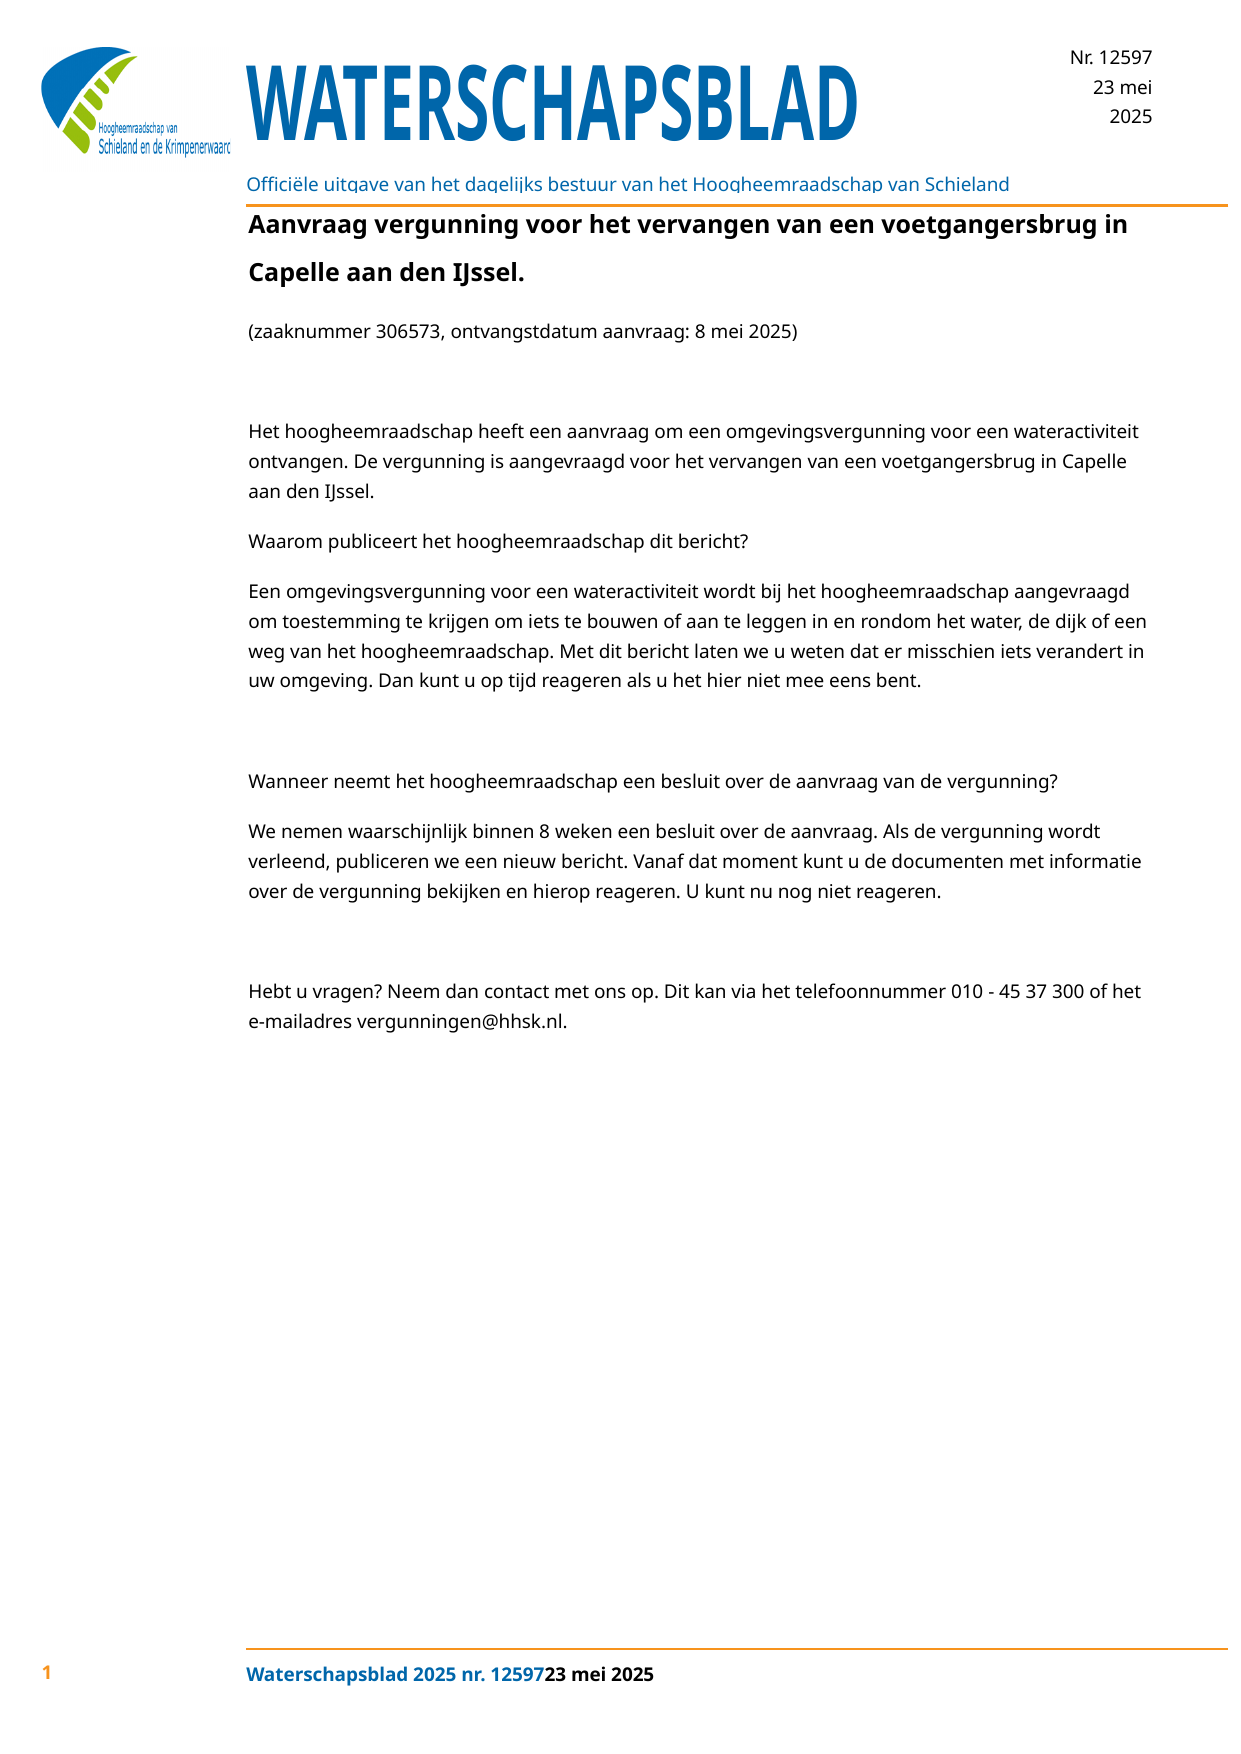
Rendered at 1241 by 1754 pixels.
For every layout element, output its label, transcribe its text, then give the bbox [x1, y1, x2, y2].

text Wanneer neemt het hoogheemraadschap een besluit over de aanvraag van de vergunning? [248, 768, 1152, 794]
picture [41, 47, 231, 172]
text (zaaknummer 306573, ontvangstdatum aanvraag: 8 mei 2025) [248, 318, 1152, 344]
text Waarom publiceert het hoogheemraadschap dit bericht? [248, 528, 1152, 554]
text Hebt u vragen? Neem dan contact met ons op. Dit kan via het telefoonnummer 010 - 45 37 300 of het e-mailadres vergunningen@hhsk.nl. [248, 979, 1152, 1034]
text We nemen waarschijnlijk binnen 8 weken een besluit over de aanvraag. Als de vergunning wordt verleend, publiceren we een nieuw bericht. Vanaf dat moment kunt u de documenten met informatie over de vergunning bekijken en hierop reageren. U kunt nu nog niet reageren. [248, 819, 1152, 904]
text Het hoogheemraadschap heeft een aanvraag om een omgevingsvergunning voor een wateractiviteit ontvangen. De vergunning is aangevraagd voor het vervangen van een voetgangersbrug in Capelle aan den IJssel. [248, 419, 1152, 504]
text Een omgevingsvergunning voor een wateractiviteit wordt bij het hoogheemraadschap aangevraagd om toestemming te krijgen om iets te bouwen of aan te leggen in en rondom het water, de dijk of een weg van het hoogheemraadschap. Met dit bericht laten we u weten dat er misschien iets verandert in uw omgeving. Dan kunt u op tijd reageren als u het hier niet mee eens bent. [248, 579, 1152, 693]
text Aanvraag vergunning voor het vervangen van een voetgangersbrug in Capelle aan den IJssel. [248, 207, 1152, 288]
